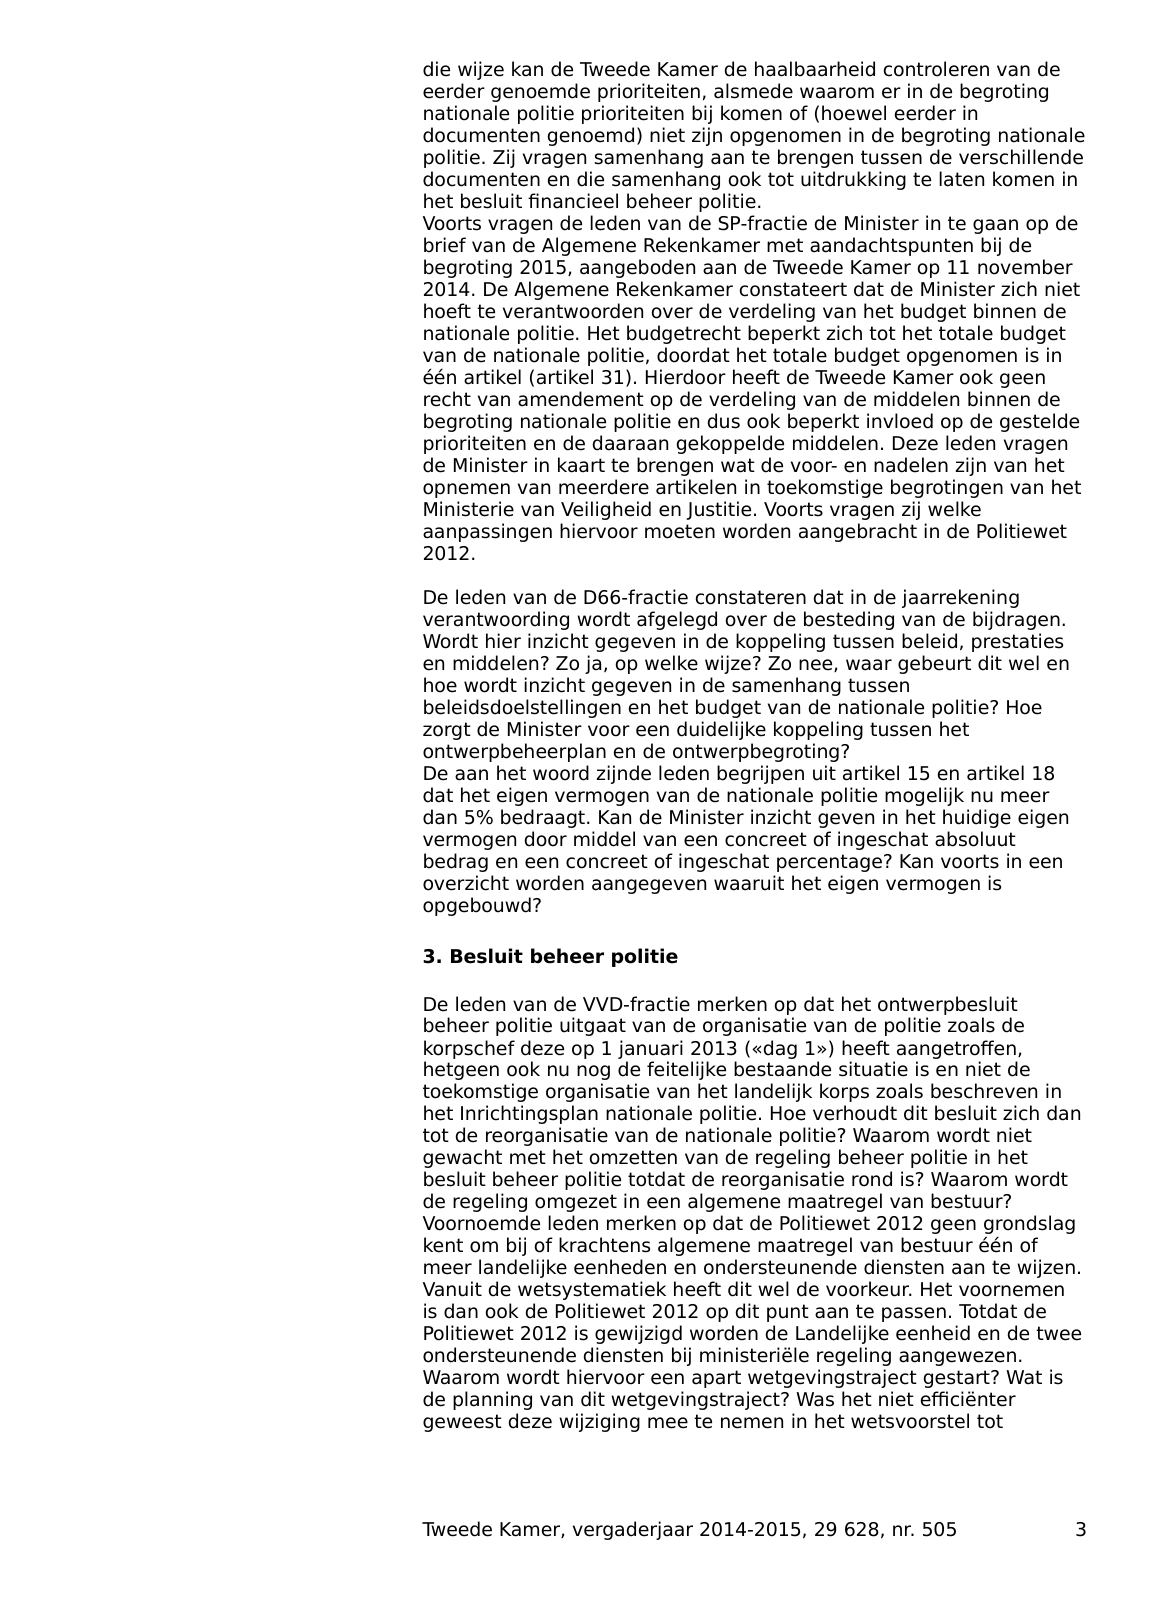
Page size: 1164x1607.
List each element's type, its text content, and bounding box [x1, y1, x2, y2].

text De leden van de D66-fractie constateren dat in de jaarrekening verantwoording wordt afgelegd over de besteding van de bijdragen. Wordt hier inzicht gegeven in de koppeling tussen beleid, prestaties en middelen? Zo ja, op welke wijze? Zo nee, waar gebeurt dit wel en hoe wordt inzicht gegeven in de samenhang tussen beleidsdoelstellingen en het budget van de nationale politie? Hoe zorgt de Minister voor een duidelijke koppeling tussen het ontwerpbeheerplan en de ontwerpbegroting? [422, 587, 1087, 763]
text Voornoemde leden merken op dat de Politiewet 2012 geen grondslag kent om bij of krachtens algemene maatregel van bestuur één of meer landelijke eenheden en ondersteunende diensten aan te wijzen. Vanuit de wetsystematiek heeft dit wel de voorkeur. Het voornemen is dan ook de Politiewet 2012 op dit punt aan te passen. Totdat de Politiewet 2012 is gewijzigd worden de Landelijke eenheid en de twee ondersteunende diensten bij ministeriële regeling aangewezen. Waarom wordt hiervoor een apart wetgevingstraject gestart? Wat is de planning van dit wetgevingstraject? Was het niet efficiënter geweest deze wijziging mee te nemen in het wetsvoorstel tot [422, 1213, 1087, 1433]
subtitle 3. Besluit beheer politie [422, 946, 1087, 968]
text die wijze kan de Tweede Kamer de haalbaarheid controleren van de eerder genoemde prioriteiten, alsmede waarom er in de begroting nationale politie prioriteiten bij komen of (hoewel eerder in documenten genoemd) niet zijn opgenomen in de begroting nationale politie. Zij vragen samenhang aan te brengen tussen de verschillende documenten en die samenhang ook tot uitdrukking te laten komen in het besluit financieel beheer politie. [422, 59, 1087, 213]
text De aan het woord zijnde leden begrijpen uit artikel 15 en artikel 18 dat het eigen vermogen van de nationale politie mogelijk nu meer dan 5% bedraagt. Kan de Minister inzicht geven in het huidige eigen vermogen door middel van een concreet of ingeschat absoluut bedrag en een concreet of ingeschat percentage? Kan voorts in een overzicht worden aangegeven waaruit het eigen vermogen is opgebouwd? [422, 763, 1087, 916]
text Voorts vragen de leden van de SP-fractie de Minister in te gaan op de brief van de Algemene Rekenkamer met aandachtspunten bij de begroting 2015, aangeboden aan de Tweede Kamer op 11 november 2014. De Algemene Rekenkamer constateert dat de Minister zich niet hoeft te verantwoorden over de verdeling van het budget binnen de nationale politie. Het budgetrecht beperkt zich tot het totale budget van de nationale politie, doordat het totale budget opgenomen is in één artikel (artikel 31). Hierdoor heeft de Tweede Kamer ook geen recht van amendement op de verdeling van de middelen binnen de begroting nationale politie en dus ook beperkt invloed op de gestelde prioriteiten en de daaraan gekoppelde middelen. Deze leden vragen de Minister in kaart te brengen wat de voor- en nadelen zijn van het opnemen van meerdere artikelen in toekomstige begrotingen van het Ministerie van Veiligheid en Justitie. Voorts vragen zij welke aanpassingen hiervoor moeten worden aangebracht in de Politiewet 2012. [422, 213, 1087, 564]
text De leden van de VVD-fractie merken op dat het ontwerpbesluit beheer politie uitgaat van de organisatie van de politie zoals de korpschef deze op 1 januari 2013 («dag 1») heeft aangetroffen, hetgeen ook nu nog de feitelijke bestaande situatie is en niet de toekomstige organisatie van het landelijk korps zoals beschreven in het Inrichtingsplan nationale politie. Hoe verhoudt dit besluit zich dan tot de reorganisatie van de nationale politie? Waarom wordt niet gewacht met het omzetten van de regeling beheer politie in het besluit beheer politie totdat de reorganisatie rond is? Waarom wordt de regeling omgezet in een algemene maatregel van bestuur? [422, 993, 1087, 1213]
